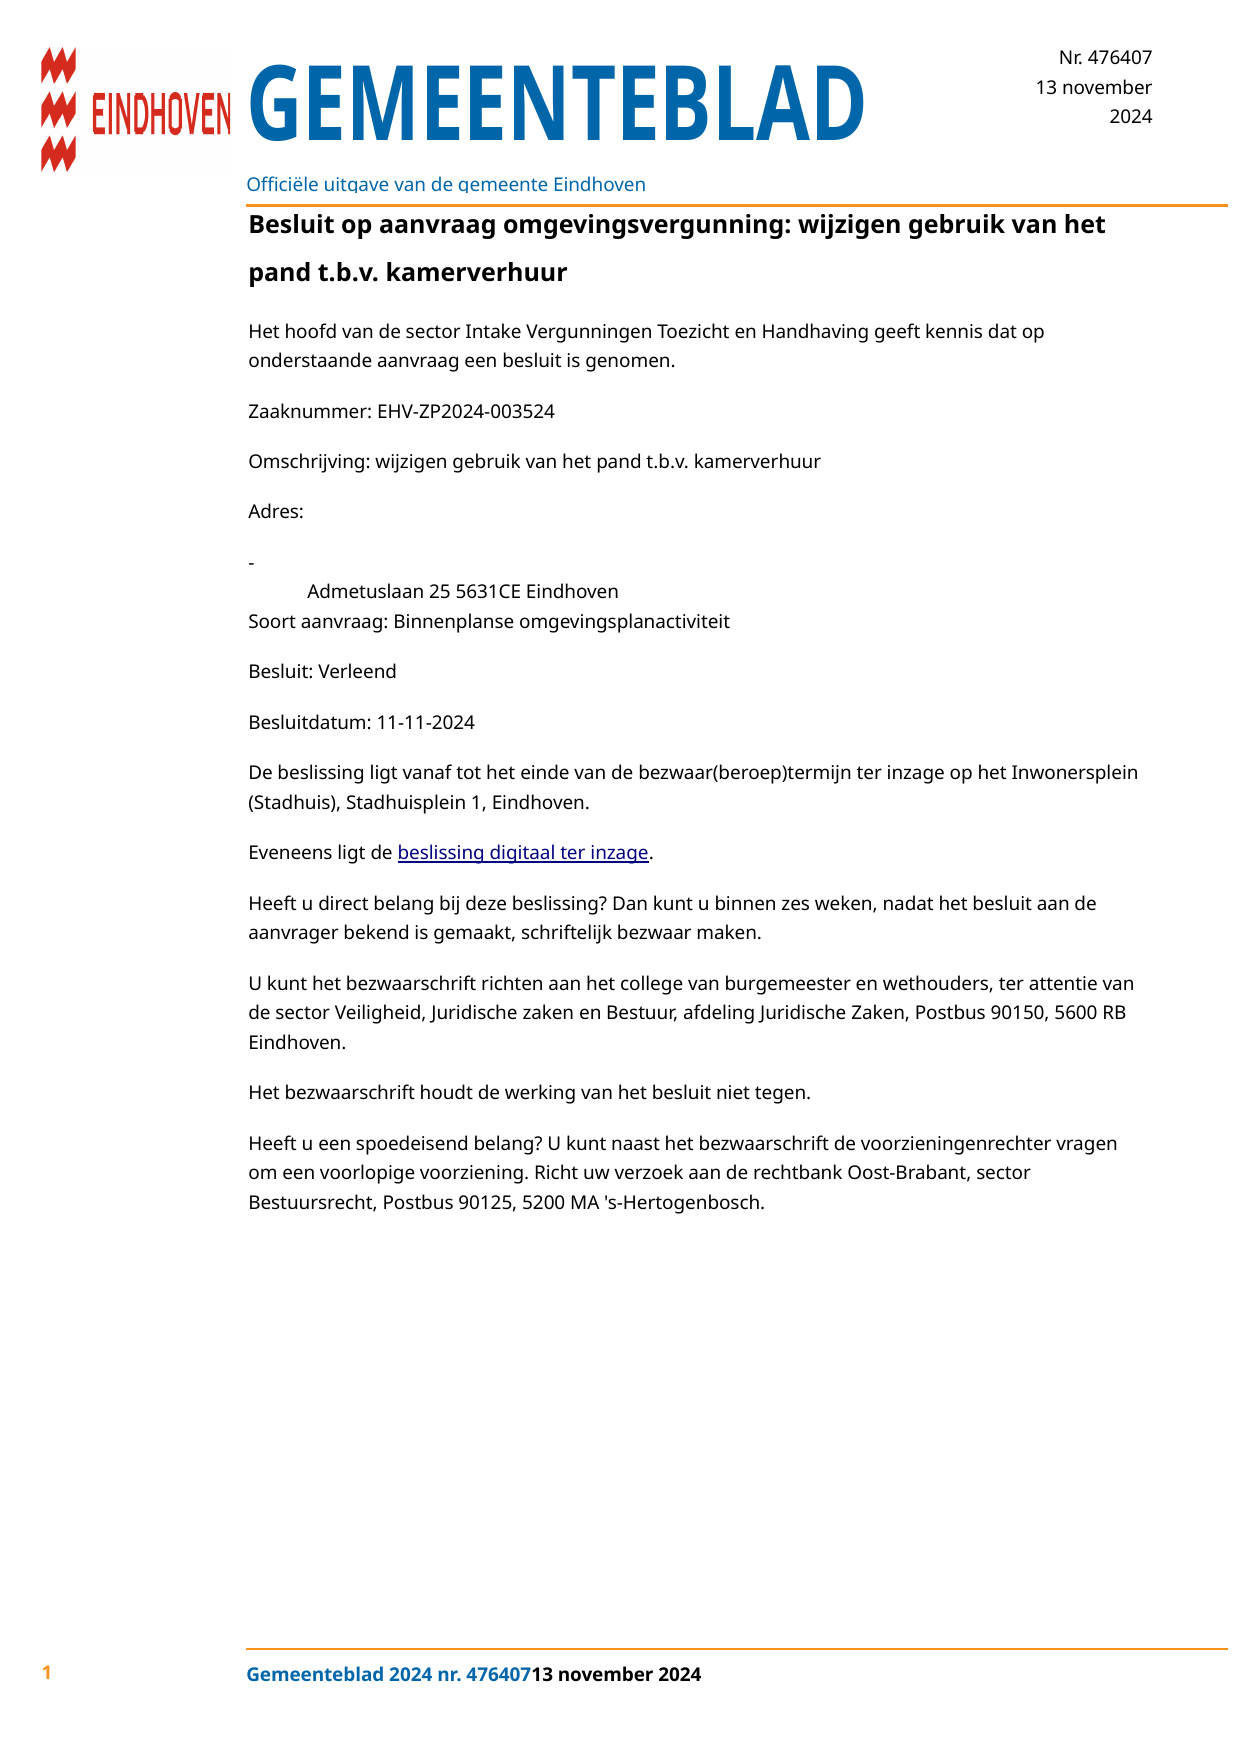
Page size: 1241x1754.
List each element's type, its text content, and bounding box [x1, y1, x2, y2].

text Besluit op aanvraag omgevingsvergunning: wijzigen gebruik van het pand t.b.v. kamerverhuur [248, 207, 1152, 288]
text Besluitdatum: 11-11-2024 [248, 709, 1152, 735]
text Heeft u een spoedeisend belang? U kunt naast het bezwaarschrift de voorzieningenrechter vragen om een voorlopige voorziening. Richt uw verzoek aan de rechtbank Oost-Brabant, sector Bestuursrecht, Postbus 90125, 5200 MA 's-Hertogenbosch. [248, 1130, 1152, 1215]
text De beslissing ligt vanaf tot het einde van de bezwaar(beroep)termijn ter inzage op het Inwonersplein (Stadhuis), Stadhuisplein 1, Eindhoven. [248, 759, 1152, 815]
text Het hoofd van de sector Intake Vergunningen Toezicht en Handhaving geeft kennis dat op onderstaande aanvraag een besluit is genomen. [248, 318, 1152, 373]
text Besluit: Verleend [248, 659, 1152, 684]
text Omschrijving: wijzigen gebruik van het pand t.b.v. kamerverhuur [248, 448, 1152, 474]
text Soort aanvraag: Binnenplanse omgevingsplanactiviteit [248, 608, 1152, 634]
text Het bezwaarschrift houdt de werking van het besluit niet tegen. [248, 1079, 1152, 1105]
list Admetuslaan 25 5631CE Eindhoven [248, 579, 1152, 604]
text Heeft u direct belang bij deze beslissing? Dan kunt u binnen zes weken, nadat het besluit aan de aanvrager bekend is gemaakt, schriftelijk bezwaar maken. [248, 890, 1152, 945]
text Zaaknummer: EHV-ZP2024-003524 [248, 398, 1152, 424]
text U kunt het bezwaarschrift richten aan het college van burgemeester en wethouders, ter attentie van de sector Veiligheid, Juridische zaken en Bestuur, afdeling Juridische Zaken, Postbus 90150, 5600 RB Eindhoven. [248, 970, 1152, 1055]
text Eveneens ligt de beslissing digitaal ter inzage. [248, 839, 1152, 865]
text Adres: [248, 499, 1152, 524]
picture [41, 47, 231, 172]
